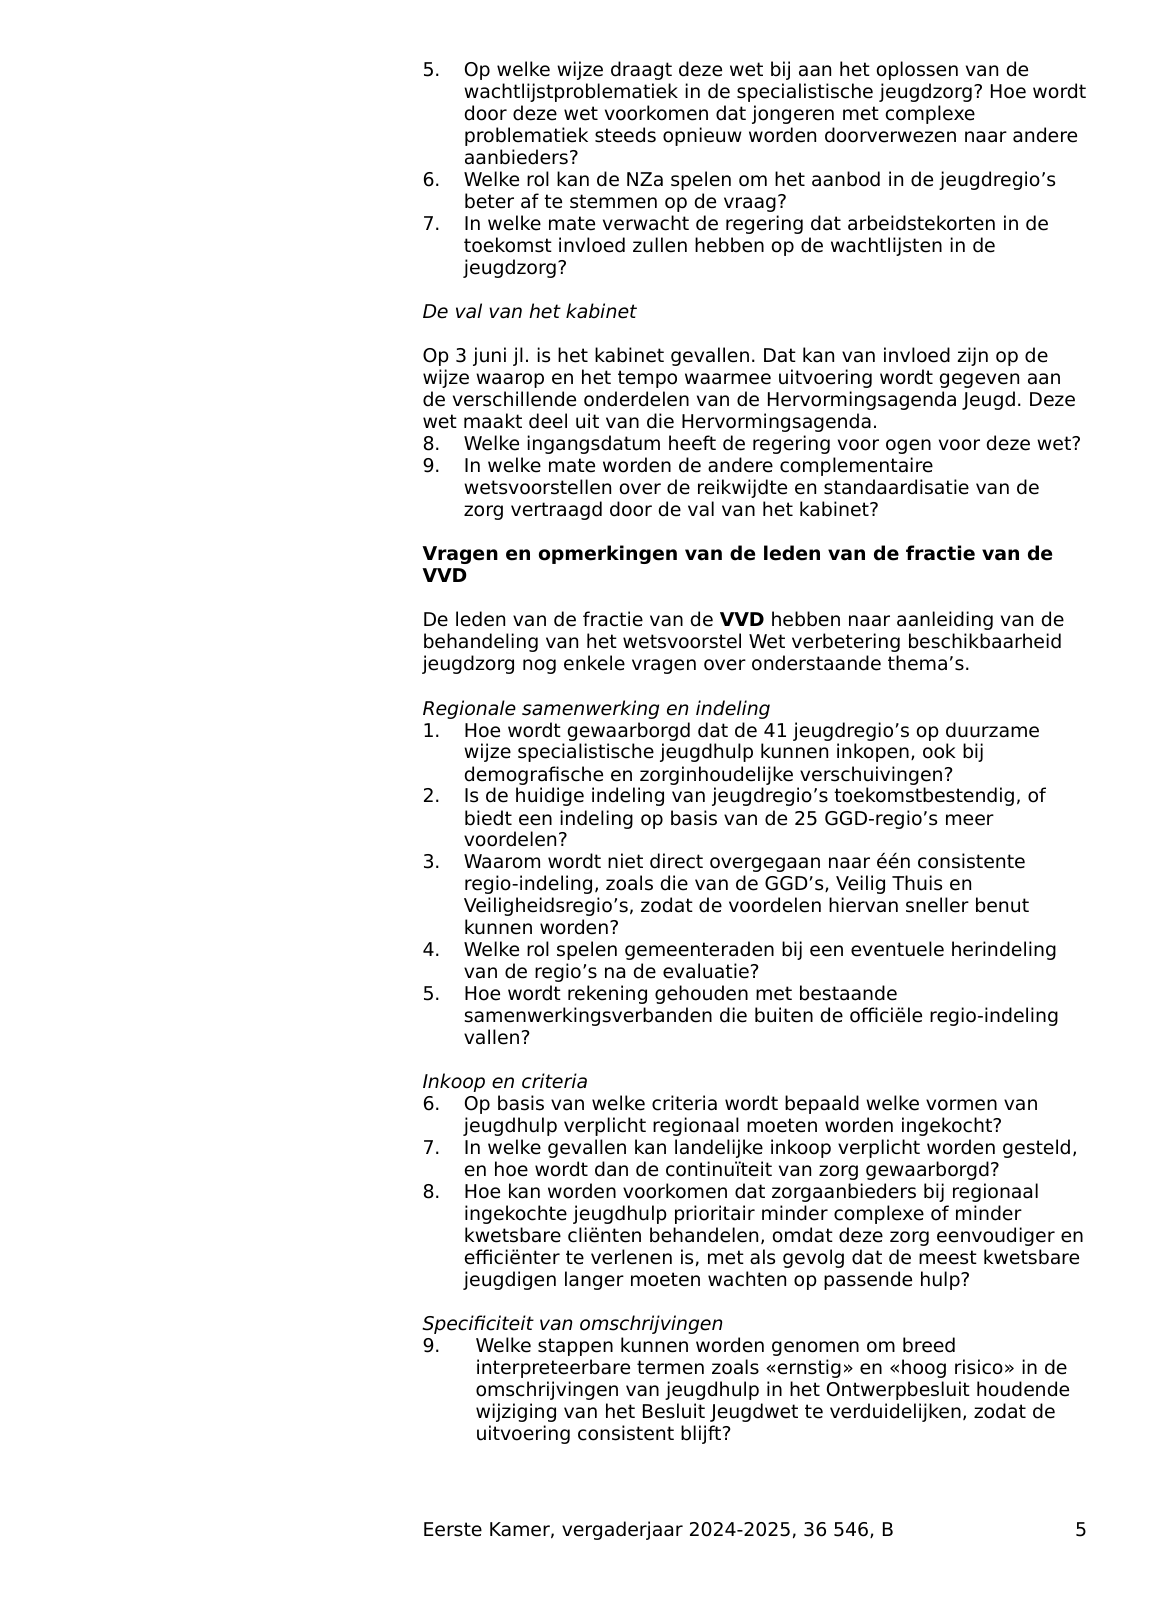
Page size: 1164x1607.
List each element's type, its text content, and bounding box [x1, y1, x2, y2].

text Op 3 juni jl. is het kabinet gevallen. Dat kan van invloed zijn op de wijze waarop en het tempo waarmee uitvoering wordt gegeven aan de verschillende onderdelen van de Hervormingsagenda Jeugd. Deze wet maakt deel uit van die Hervormingsagenda. [422, 345, 1087, 433]
text 8. Hoe kan worden voorkomen dat zorgaanbieders bij regionaal ingekochte jeugdhulp prioritair minder complexe of minder kwetsbare cliënten behandelen, omdat deze zorg eenvoudiger en efficiënter te verlenen is, met als gevolg dat de meest kwetsbare jeugdigen langer moeten wachten op passende hulp? [422, 1181, 1087, 1291]
text 3. Waarom wordt niet direct overgegaan naar één consistente regio-indeling, zoals die van de GGD’s, Veilig Thuis en Veiligheidsregio’s, zodat de voordelen hiervan sneller benut kunnen worden? [422, 851, 1087, 939]
text 2. Is de huidige indeling van jeugdregio’s toekomstbestendig, of biedt een indeling op basis van de 25 GGD-regio’s meer voordelen? [422, 785, 1087, 851]
text 8. Welke ingangsdatum heeft de regering voor ogen voor deze wet? [422, 433, 1087, 455]
text 7. In welke mate verwacht de regering dat arbeidstekorten in de toekomst invloed zullen hebben op de wachtlijsten in de jeugdzorg? [422, 213, 1087, 279]
text 9. Welke stappen kunnen worden genomen om breed interpreteerbare termen zoals «ernstig» en «hoog risico» in de omschrijvingen van jeugdhulp in het Ontwerpbesluit houdende wijziging van het Besluit Jeugdwet te verduidelijken, zodat de uitvoering consistent blijft? [422, 1335, 1087, 1445]
text 4. Welke rol spelen gemeenteraden bij een eventuele herindeling van de regio’s na de evaluatie? [422, 939, 1087, 983]
subtitle Regionale samenwerking en indeling [422, 697, 1087, 719]
subtitle De val van het kabinet [422, 301, 1087, 323]
text 5. Op welke wijze draagt deze wet bij aan het oplossen van de wachtlijstproblematiek in de specialistische jeugdzorg? Hoe wordt door deze wet voorkomen dat jongeren met complexe problematiek steeds opnieuw worden doorverwezen naar andere aanbieders? [422, 59, 1087, 169]
subtitle Vragen en opmerkingen van de leden van de fractie van de VVD [422, 543, 1087, 587]
text 6. Op basis van welke criteria wordt bepaald welke vormen van jeugdhulp verplicht regionaal moeten worden ingekocht? [422, 1093, 1087, 1137]
text De leden van de fractie van de VVD hebben naar aanleiding van de behandeling van het wetsvoorstel Wet verbetering beschikbaarheid jeugdzorg nog enkele vragen over onderstaande thema’s. [422, 609, 1087, 675]
subtitle Inkoop en criteria [422, 1071, 1087, 1093]
text 7. In welke gevallen kan landelijke inkoop verplicht worden gesteld, en hoe wordt dan de continuïteit van zorg gewaarborgd? [422, 1137, 1087, 1181]
text 6. Welke rol kan de NZa spelen om het aanbod in de jeugdregio’s beter af te stemmen op de vraag? [422, 169, 1087, 213]
subtitle Specificiteit van omschrijvingen [422, 1313, 1087, 1335]
text 5. Hoe wordt rekening gehouden met bestaande samenwerkingsverbanden die buiten de officiële regio-indeling vallen? [422, 983, 1087, 1049]
text 9. In welke mate worden de andere complementaire wetsvoorstellen over de reikwijdte en standaardisatie van de zorg vertraagd door de val van het kabinet? [422, 455, 1087, 521]
text 1. Hoe wordt gewaarborgd dat de 41 jeugdregio’s op duurzame wijze specialistische jeugdhulp kunnen inkopen, ook bij demografische en zorginhoudelijke verschuivingen? [422, 719, 1087, 785]
